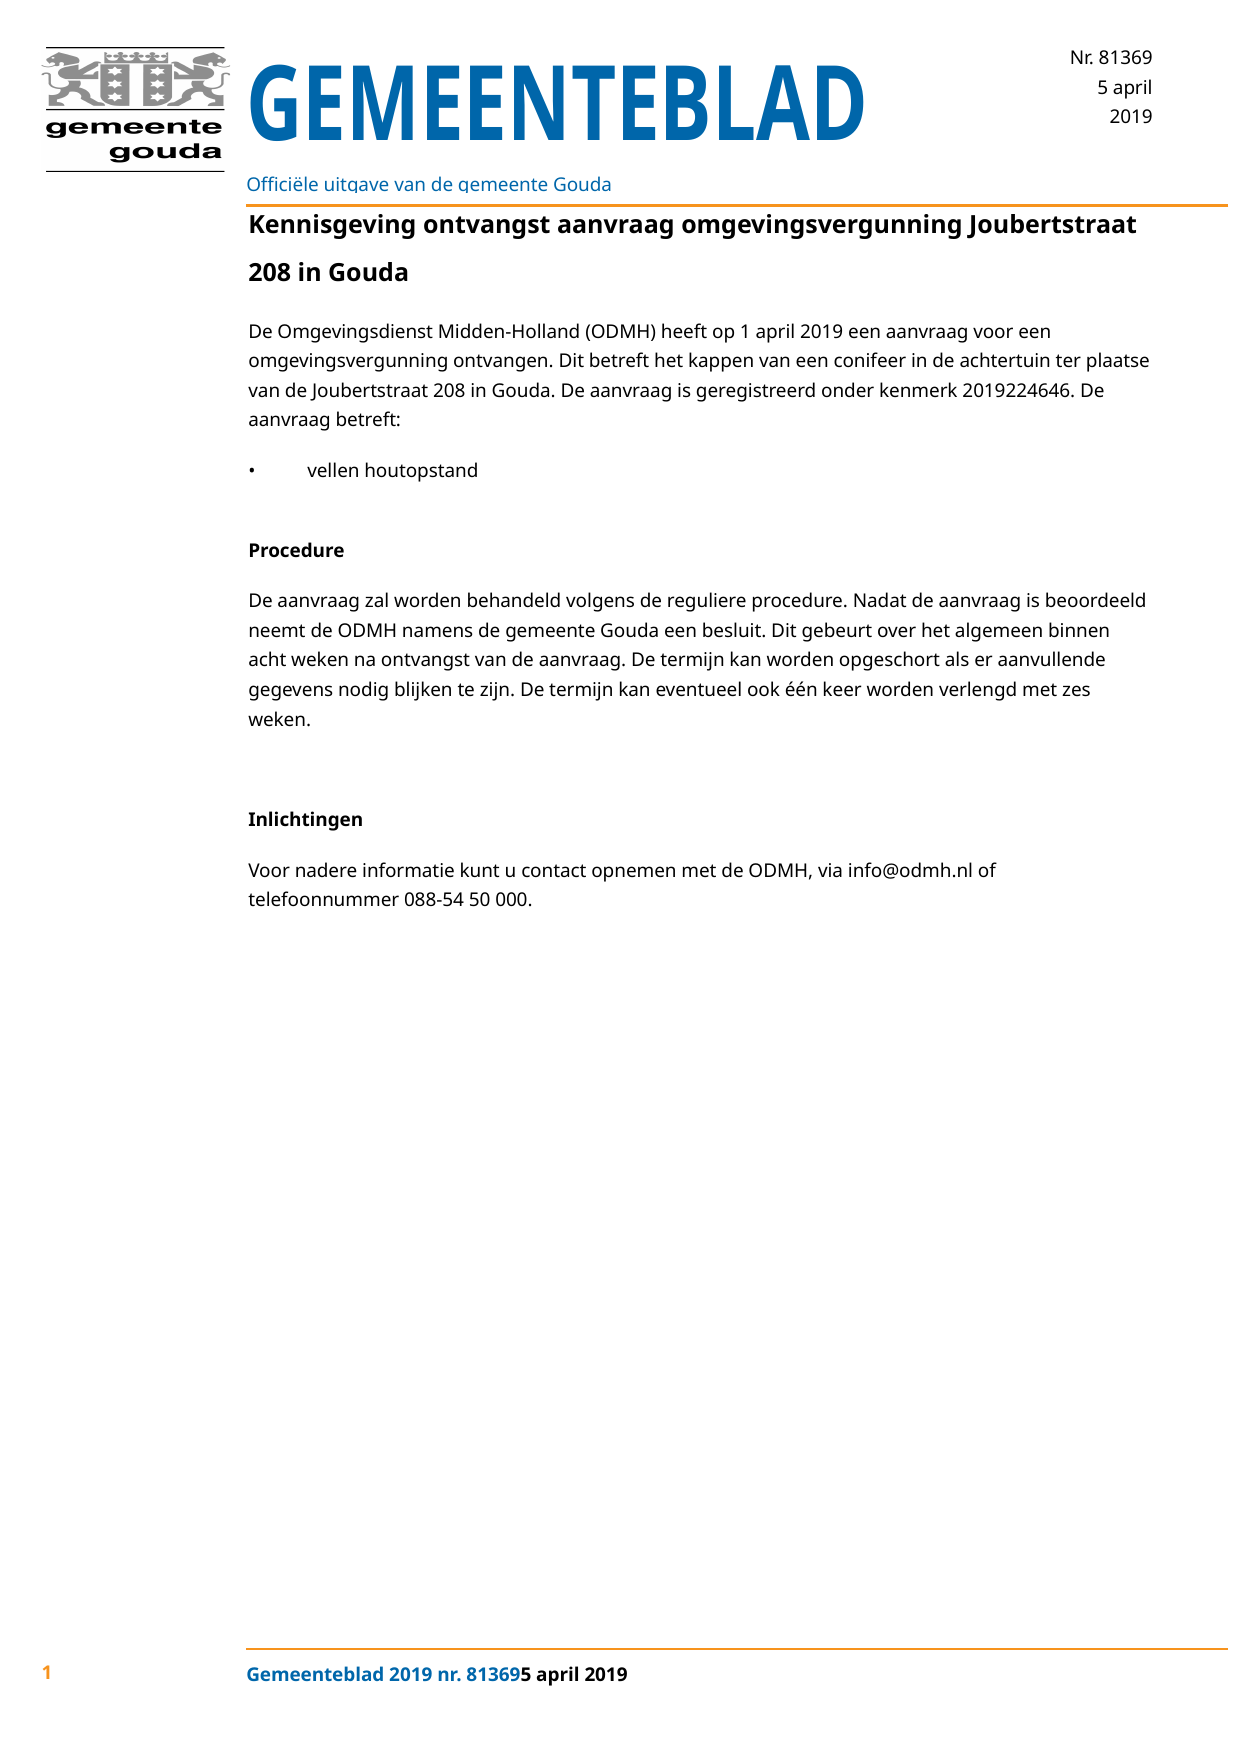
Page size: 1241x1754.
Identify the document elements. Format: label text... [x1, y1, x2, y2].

text De aanvraag zal worden behandeld volgens de reguliere procedure. Nadat de aanvraag is beoordeeld neemt de ODMH namens de gemeente Gouda een besluit. Dit gebeurt over het algemeen binnen acht weken na ontvangst van de aanvraag. De termijn kan worden opgeschort als er aanvullende gegevens nodig blijken te zijn. De termijn kan eventueel ook één keer worden verlengd met zes weken. [248, 587, 1152, 732]
text De Omgevingsdienst Midden-Holland (ODMH) heeft op 1 april 2019 een aanvraag voor een omgevingsvergunning ontvangen. Dit betreft het kappen van een conifeer in de achtertuin ter plaatse van de Joubertstraat 208 in Gouda. De aanvraag is geregistreerd onder kenmerk 2019224646. De aanvraag betreft: [248, 318, 1152, 432]
picture [41, 47, 231, 172]
list vellen houtopstand [248, 457, 1152, 483]
text Voor nadere informatie kunt u contact opnemen met de ODMH, via info@odmh.nl of telefoonnummer 088-54 50 000. [248, 857, 1152, 912]
text Procedure [248, 537, 1152, 563]
text Kennisgeving ontvangst aanvraag omgevingsvergunning Joubertstraat 208 in Gouda [248, 207, 1152, 288]
text Inlichtingen [248, 807, 1152, 832]
